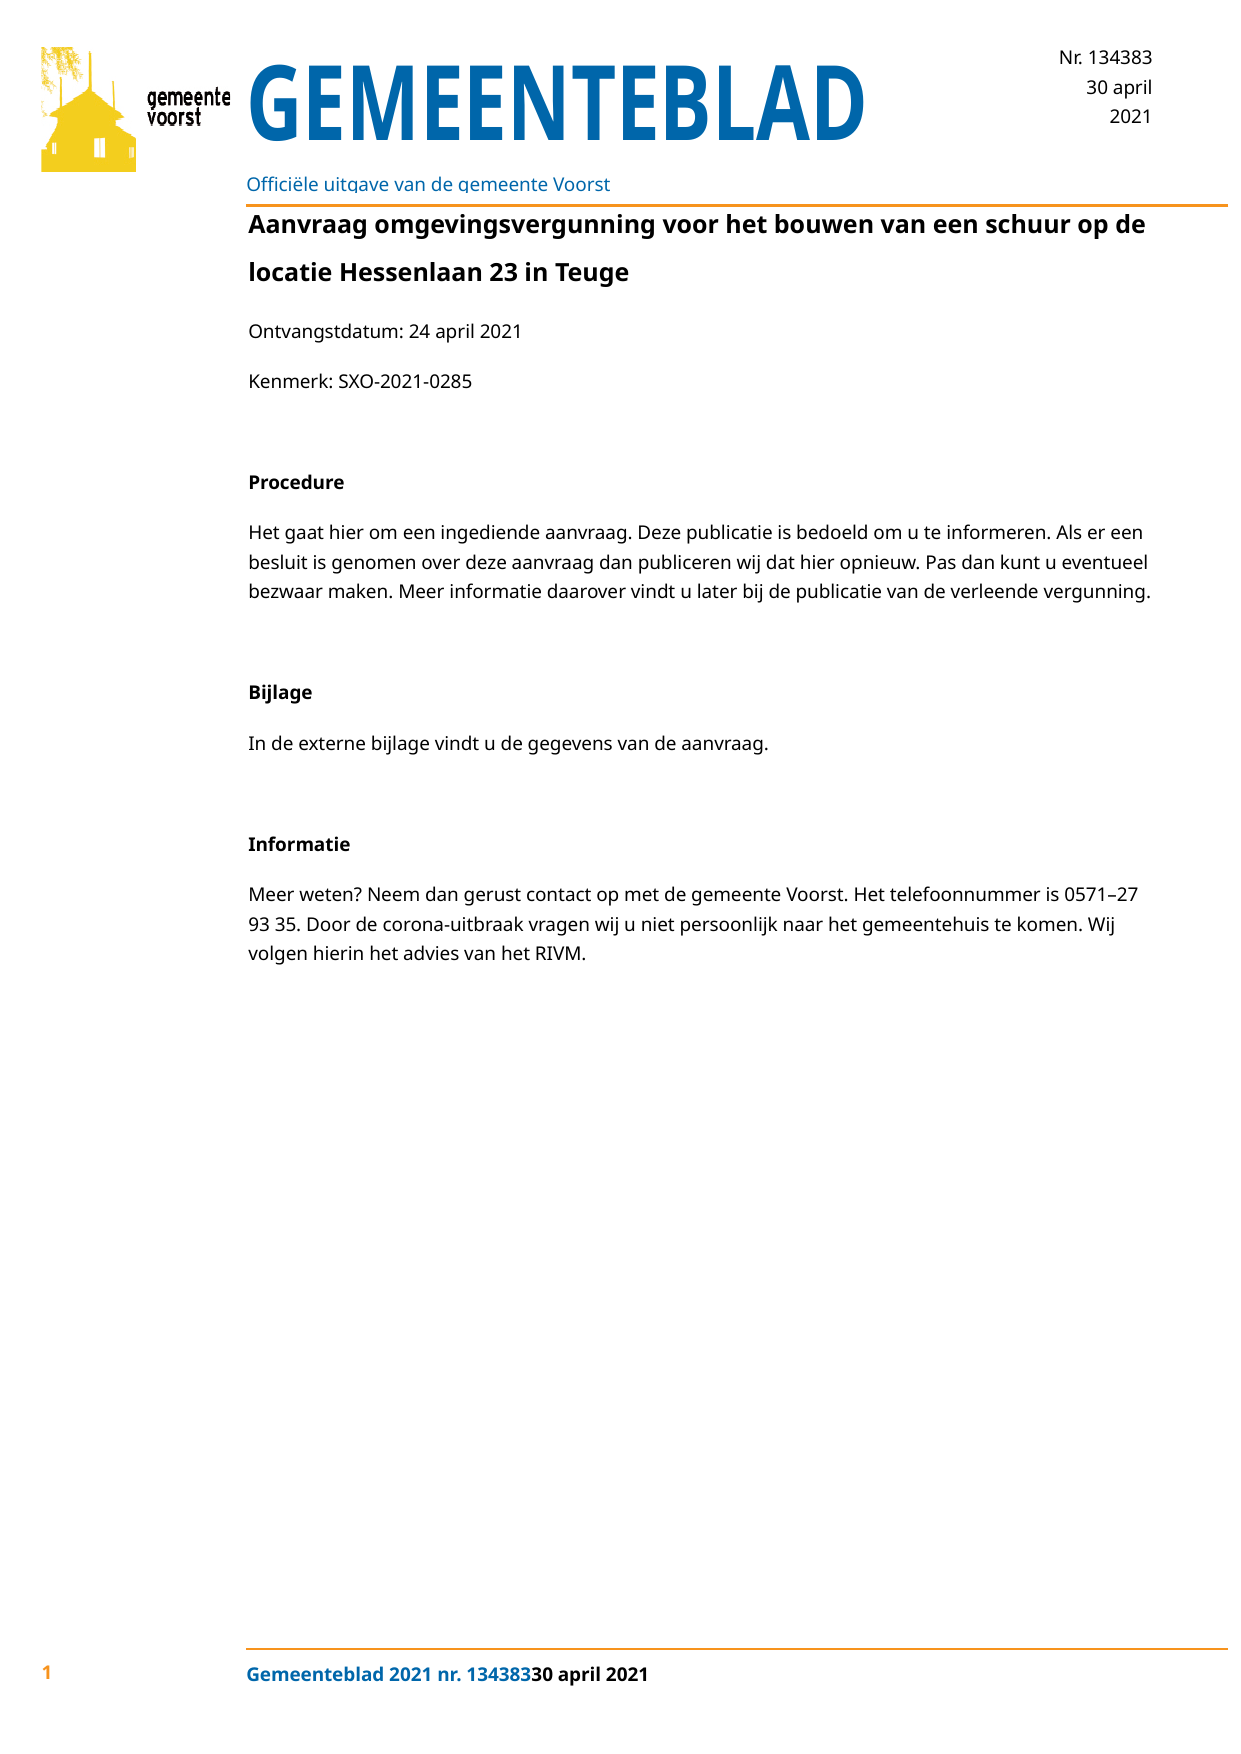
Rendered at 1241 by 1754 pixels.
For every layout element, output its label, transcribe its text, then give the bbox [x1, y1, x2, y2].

text Bijlage [248, 679, 1152, 705]
text In de externe bijlage vindt u de gegevens van de aanvraag. [248, 730, 1152, 756]
text Kenmerk: SXO-2021-0285 [248, 368, 1152, 394]
text Het gaat hier om een ingediende aanvraag. Deze publicatie is bedoeld om u te informeren. Als er een besluit is genomen over deze aanvraag dan publiceren wij dat hier opnieuw. Pas dan kunt u eventueel bezwaar maken. Meer informatie daarover vindt u later bij de publicatie van de verleende vergunning. [248, 519, 1152, 604]
text Ontvangstdatum: 24 april 2021 [248, 318, 1152, 344]
text Procedure [248, 469, 1152, 495]
text Meer weten? Neem dan gerust contact op met de gemeente Voorst. Het telefoonnummer is 0571–27 93 35. Door de corona-uitbraak vragen wij u niet persoonlijk naar het gemeentehuis te komen. Wij volgen hierin het advies van het RIVM. [248, 881, 1152, 966]
text Aanvraag omgevingsvergunning voor het bouwen van een schuur op de locatie Hessenlaan 23 in Teuge [248, 207, 1152, 288]
picture [41, 47, 231, 172]
text Informatie [248, 831, 1152, 857]
